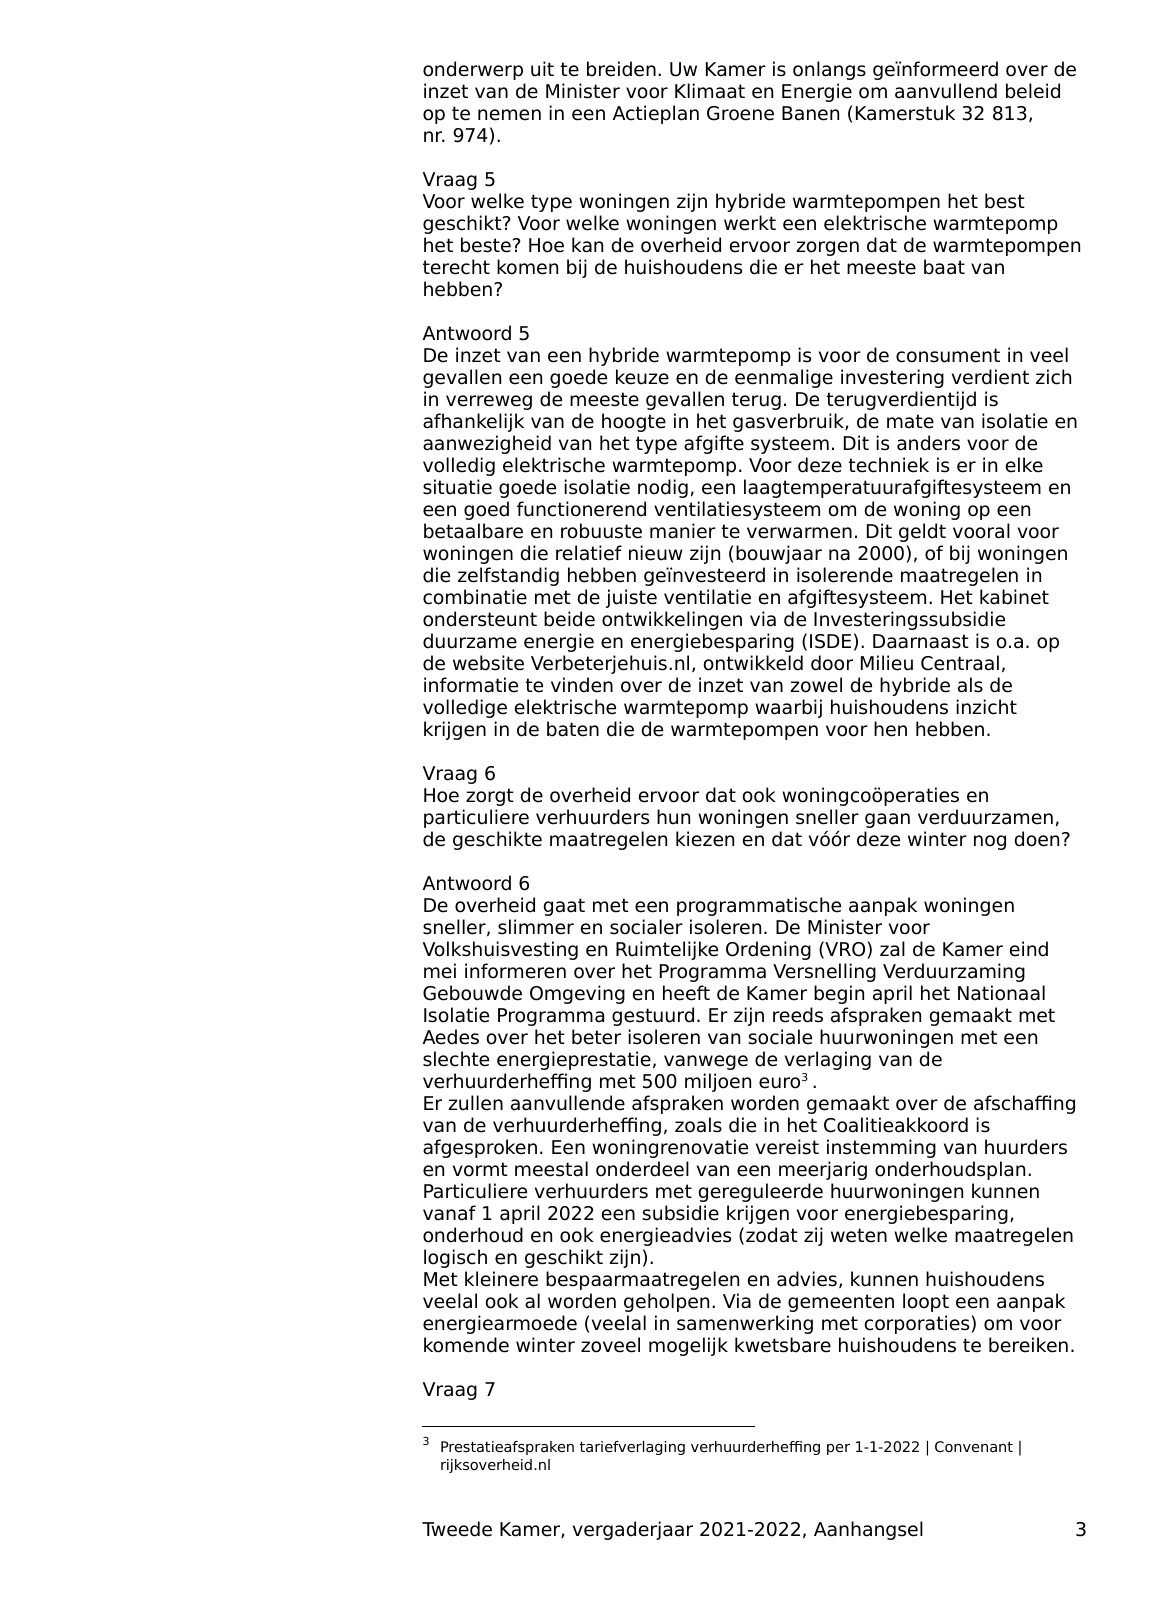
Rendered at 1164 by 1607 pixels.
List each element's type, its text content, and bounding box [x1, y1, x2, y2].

text Prestatieafspraken tariefverlaging verhuurderheffing per 1-1-2022 | Convenant | rijksoverheid.nl [422, 1435, 1087, 1474]
text Vraag 7 [422, 1379, 1087, 1401]
text Er zullen aanvullende afspraken worden gemaakt over de afschaffing van de verhuurderheffing, zoals die in het Coalitieakkoord is afgesproken. Een woningrenovatie vereist instemming van huurders en vormt meestal onderdeel van een meerjarig onderhoudsplan. Particuliere verhuurders met gereguleerde huurwoningen kunnen vanaf 1 april 2022 een subsidie krijgen voor energiebesparing, onderhoud en ook energieadvies (zodat zij weten welke maatregelen logisch en geschikt zijn). [422, 1093, 1087, 1269]
text De inzet van een hybride warmtepomp is voor de consument in veel gevallen een goede keuze en de eenmalige investering verdient zich in verreweg de meeste gevallen terug. De terugverdientijd is afhankelijk van de hoogte in het gasverbruik, de mate van isolatie en aanwezigheid van het type afgifte systeem. Dit is anders voor de volledig elektrische warmtepomp. Voor deze techniek is er in elke situatie goede isolatie nodig, een laagtemperatuurafgiftesysteem en een goed functionerend ventilatiesysteem om de woning op een betaalbare en robuuste manier te verwarmen. Dit geldt vooral voor woningen die relatief nieuw zijn (bouwjaar na 2000), of bij woningen die zelfstandig hebben geïnvesteerd in isolerende maatregelen in combinatie met de juiste ventilatie en afgiftesysteem. Het kabinet ondersteunt beide ontwikkelingen via de Investeringssubsidie duurzame energie en energiebesparing (ISDE). Daarnaast is o.a. op de website Verbeterjehuis.nl, ontwikkeld door Milieu Centraal, informatie te vinden over de inzet van zowel de hybride als de volledige elektrische warmtepomp waarbij huishoudens inzicht krijgen in de baten die de warmtepompen voor hen hebben. [422, 345, 1087, 741]
text Vraag 5 [422, 169, 1087, 191]
text Antwoord 6 [422, 873, 1087, 895]
text De overheid gaat met een programmatische aanpak woningen sneller, slimmer en socialer isoleren. De Minister voor Volkshuisvesting en Ruimtelijke Ordening (VRO) zal de Kamer eind mei informeren over het Programma Versnelling Verduurzaming Gebouwde Omgeving en heeft de Kamer begin april het Nationaal Isolatie Programma gestuurd. Er zijn reeds afspraken gemaakt met Aedes over het beter isoleren van sociale huurwoningen met een slechte energieprestatie, vanwege de verlaging van de verhuurderheffing met 500 miljoen euro. [422, 895, 1087, 1093]
text Voor welke type woningen zijn hybride warmtepompen het best geschikt? Voor welke woningen werkt een elektrische warmtepomp het beste? Hoe kan de overheid ervoor zorgen dat de warmtepompen terecht komen bij de huishoudens die er het meeste baat van hebben? [422, 191, 1087, 301]
text Hoe zorgt de overheid ervoor dat ook woningcoöperaties en particuliere verhuurders hun woningen sneller gaan verduurzamen, de geschikte maatregelen kiezen en dat vóór deze winter nog doen? [422, 785, 1087, 851]
text onderwerp uit te breiden. Uw Kamer is onlangs geïnformeerd over de inzet van de Minister voor Klimaat en Energie om aanvullend beleid op te nemen in een Actieplan Groene Banen (Kamerstuk 32 813, nr. 974). [422, 59, 1087, 147]
text Antwoord 5 [422, 323, 1087, 345]
text Vraag 6 [422, 763, 1087, 785]
text Met kleinere bespaarmaatregelen en advies, kunnen huishoudens veelal ook al worden geholpen. Via de gemeenten loopt een aanpak energiearmoede (veelal in samenwerking met corporaties) om voor komende winter zoveel mogelijk kwetsbare huishoudens te bereiken. [422, 1269, 1087, 1357]
